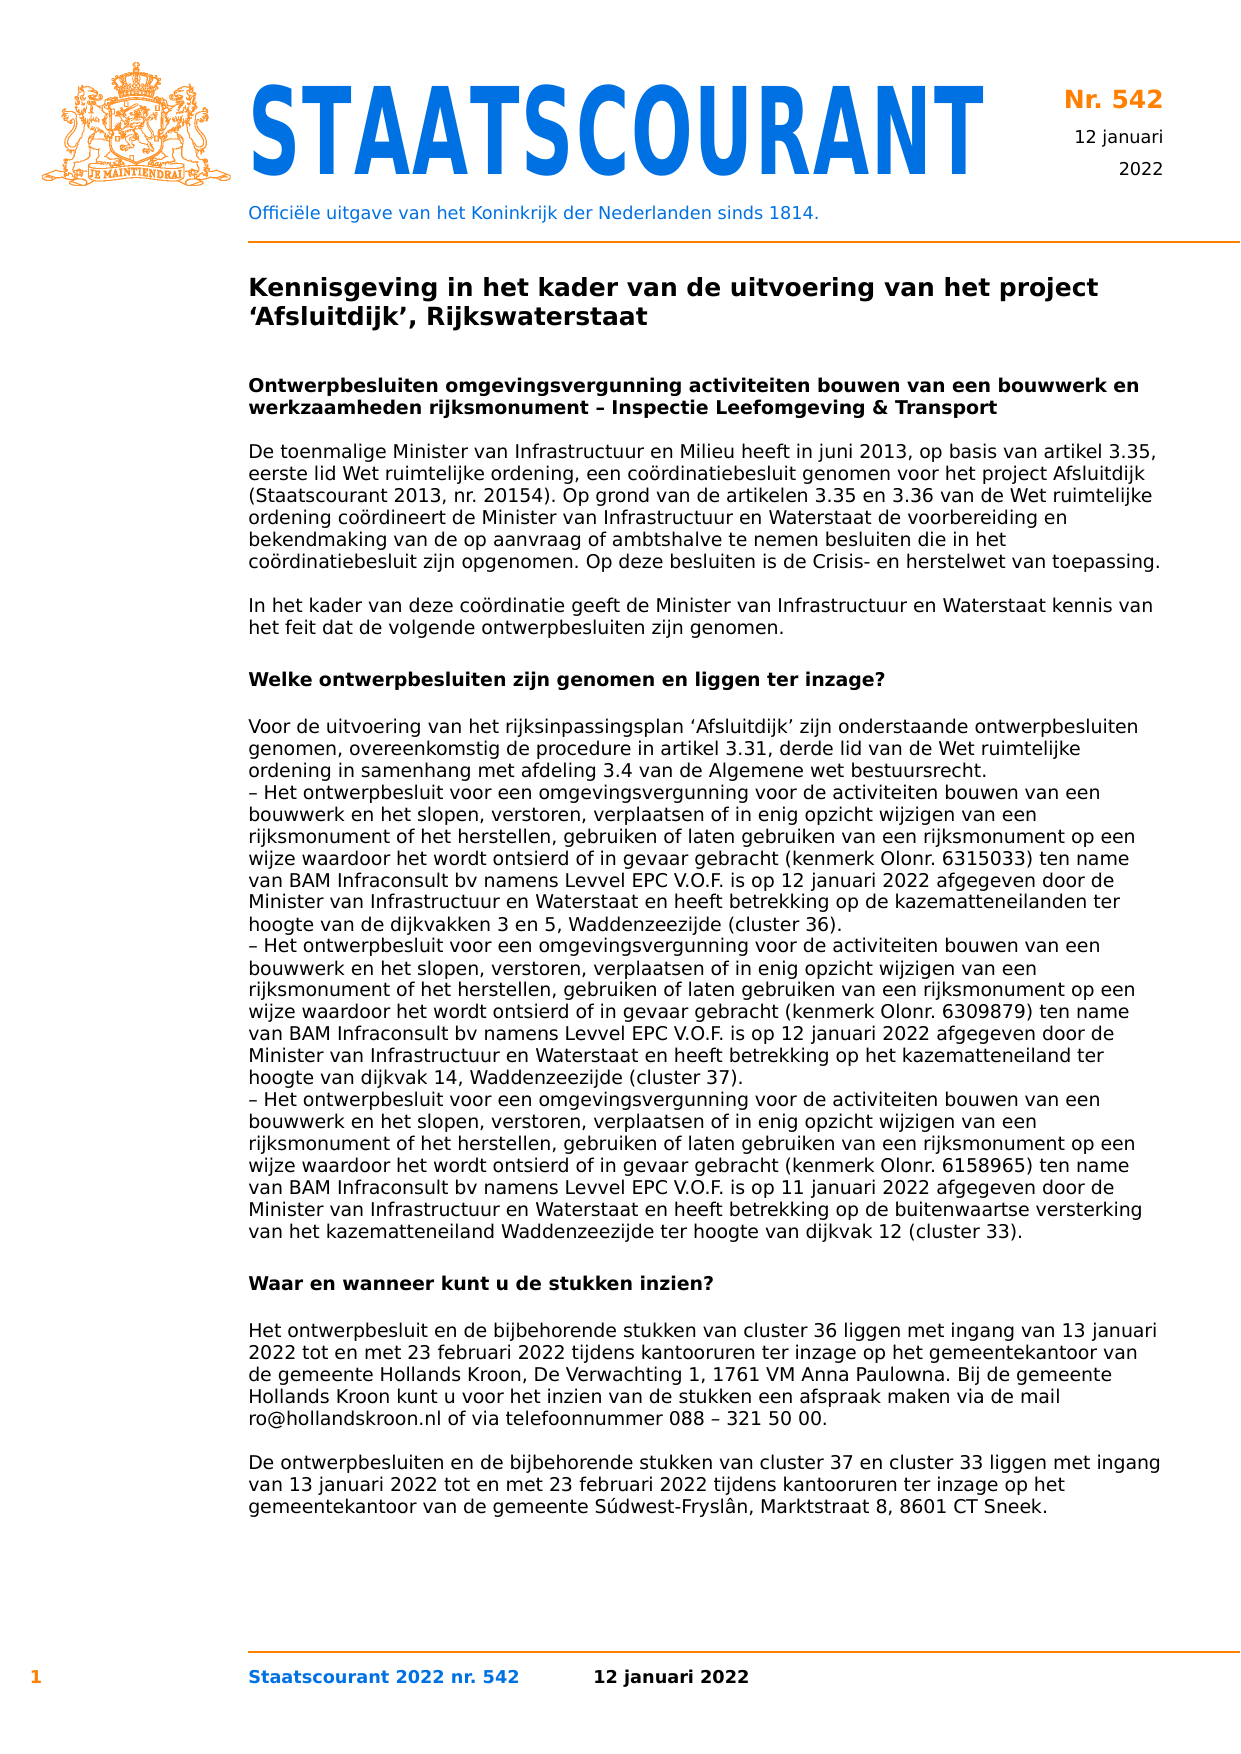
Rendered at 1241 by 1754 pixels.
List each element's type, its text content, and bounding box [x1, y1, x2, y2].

text Ontwerpbesluiten omgevingsvergunning activiteiten bouwen van een bouwwerk en werkzaamheden rijksmonument – Inspectie Leefomgeving & Transport [248, 375, 1163, 419]
text De toenmalige Minister van Infrastructuur en Milieu heeft in juni 2013, op basis van artikel 3.35, eerste lid Wet ruimtelijke ordening, een coördinatiebesluit genomen voor het project Afsluitdijk (Staatscourant 2013, nr. 20154). Op grond van de artikelen 3.35 en 3.36 van de Wet ruimtelijke ordening coördineert de Minister van Infrastructuur en Waterstaat de voorbereiding en bekendmaking van de op aanvraag of ambtshalve te nemen besluiten die in het coördinatiebesluit zijn opgenomen. Op deze besluiten is de Crisis- en herstelwet van toepassing. [248, 441, 1163, 573]
text De ontwerpbesluiten en de bijbehorende stukken van cluster 37 en cluster 33 liggen met ingang van 13 januari 2022 tot en met 23 februari 2022 tijdens kantooruren ter inzage op het gemeentekantoor van de gemeente Súdwest-Fryslân, Marktstraat 8, 8601 CT Sneek. [248, 1452, 1163, 1518]
table_header Nr. 542 [998, 62, 1240, 121]
picture [41, 62, 231, 186]
table_cell 2022 [998, 153, 1240, 203]
text – Het ontwerpbesluit voor een omgevingsvergunning voor de activiteiten bouwen van een bouwwerk en het slopen, verstoren, verplaatsen of in enig opzicht wijzigen van een rijksmonument of het herstellen, gebruiken of laten gebruiken van een rijksmonument op een wijze waardoor het wordt ontsierd of in gevaar gebracht (kenmerk Olonr. 6309879) ten name van BAM Infraconsult bv namens Levvel EPC V.O.F. is op 12 januari 2022 afgegeven door de Minister van Infra­structuur en Waterstaat en heeft betrekking op het kazematteneiland ter hoogte van dijkvak 14, Waddenzeezijde (cluster 37). [248, 935, 1163, 1089]
text Voor de uitvoering van het rijksinpassingsplan ‘Afsluitdijk’ zijn onderstaande ontwerpbesluiten genomen, overeenkomstig de procedure in artikel 3.31, derde lid van de Wet ruimtelijke ordening in samenhang met afdeling 3.4 van de Algemene wet bestuursrecht. [248, 716, 1163, 782]
table_header STAATSCOURANT [248, 62, 998, 203]
table_cell Officiële uitgave van het Koninkrijk der Nederlanden sinds 1814. [248, 203, 1240, 241]
text – Het ontwerpbesluit voor een omgevingsvergunning voor de activiteiten bouwen van een bouwwerk en het slopen, verstoren, verplaatsen of in enig opzicht wijzigen van een rijksmonument of het herstellen, gebruiken of laten gebruiken van een rijksmonument op een wijze waardoor het wordt ontsierd of in gevaar gebracht (kenmerk Olonr. 6158965) ten name van BAM Infraconsult bv namens Levvel EPC V.O.F. is op 11 januari 2022 afgegeven door de Minister van Infra­structuur en Waterstaat en heeft betrekking op de buitenwaartse versterking van het kazematteneiland Waddenzeezijde ter hoogte van dijkvak 12 (cluster 33). [248, 1089, 1163, 1243]
text Het ontwerpbesluit en de bijbehorende stukken van cluster 36 liggen met ingang van 13 januari 2022 tot en met 23 februari 2022 tijdens kantooruren ter inzage op het gemeentekantoor van de gemeente Hollands Kroon, De Verwachting 1, 1761 VM Anna Paulowna. Bij de gemeente Hollands Kroon kunt u voor het inzien van de stukken een afspraak maken via de mail ro@hollandskroon.nl of via telefoonnummer 088 – 321 50 00. [248, 1320, 1163, 1430]
subtitle Kennisgeving in het kader van de uitvoering van het project ‘Afsluitdijk’, Rijkswaterstaat [248, 273, 1163, 331]
subtitle Welke ontwerpbesluiten zijn genomen en liggen ter inzage? [248, 669, 1163, 691]
subtitle Waar en wanneer kunt u de stukken inzien? [248, 1273, 1163, 1295]
text In het kader van deze coördinatie geeft de Minister van Infrastructuur en Waterstaat kennis van het feit dat de volgende ontwerpbesluiten zijn genomen. [248, 595, 1163, 639]
table_header [25, 62, 248, 241]
table_cell 12 januari [998, 121, 1240, 153]
text – Het ontwerpbesluit voor een omgevingsvergunning voor de activiteiten bouwen van een bouwwerk en het slopen, verstoren, verplaatsen of in enig opzicht wijzigen van een rijksmonument of het herstellen, gebruiken of laten gebruiken van een rijksmonument op een wijze waardoor het wordt ontsierd of in gevaar gebracht (kenmerk Olonr. 6315033) ten name van BAM Infraconsult bv namens Levvel EPC V.O.F. is op 12 januari 2022 afgegeven door de Minister van Infra­structuur en Waterstaat en heeft betrekking op de kazematteneilanden ter hoogte van de dijk­vakken 3 en 5, Waddenzeezijde (cluster 36). [248, 782, 1163, 935]
